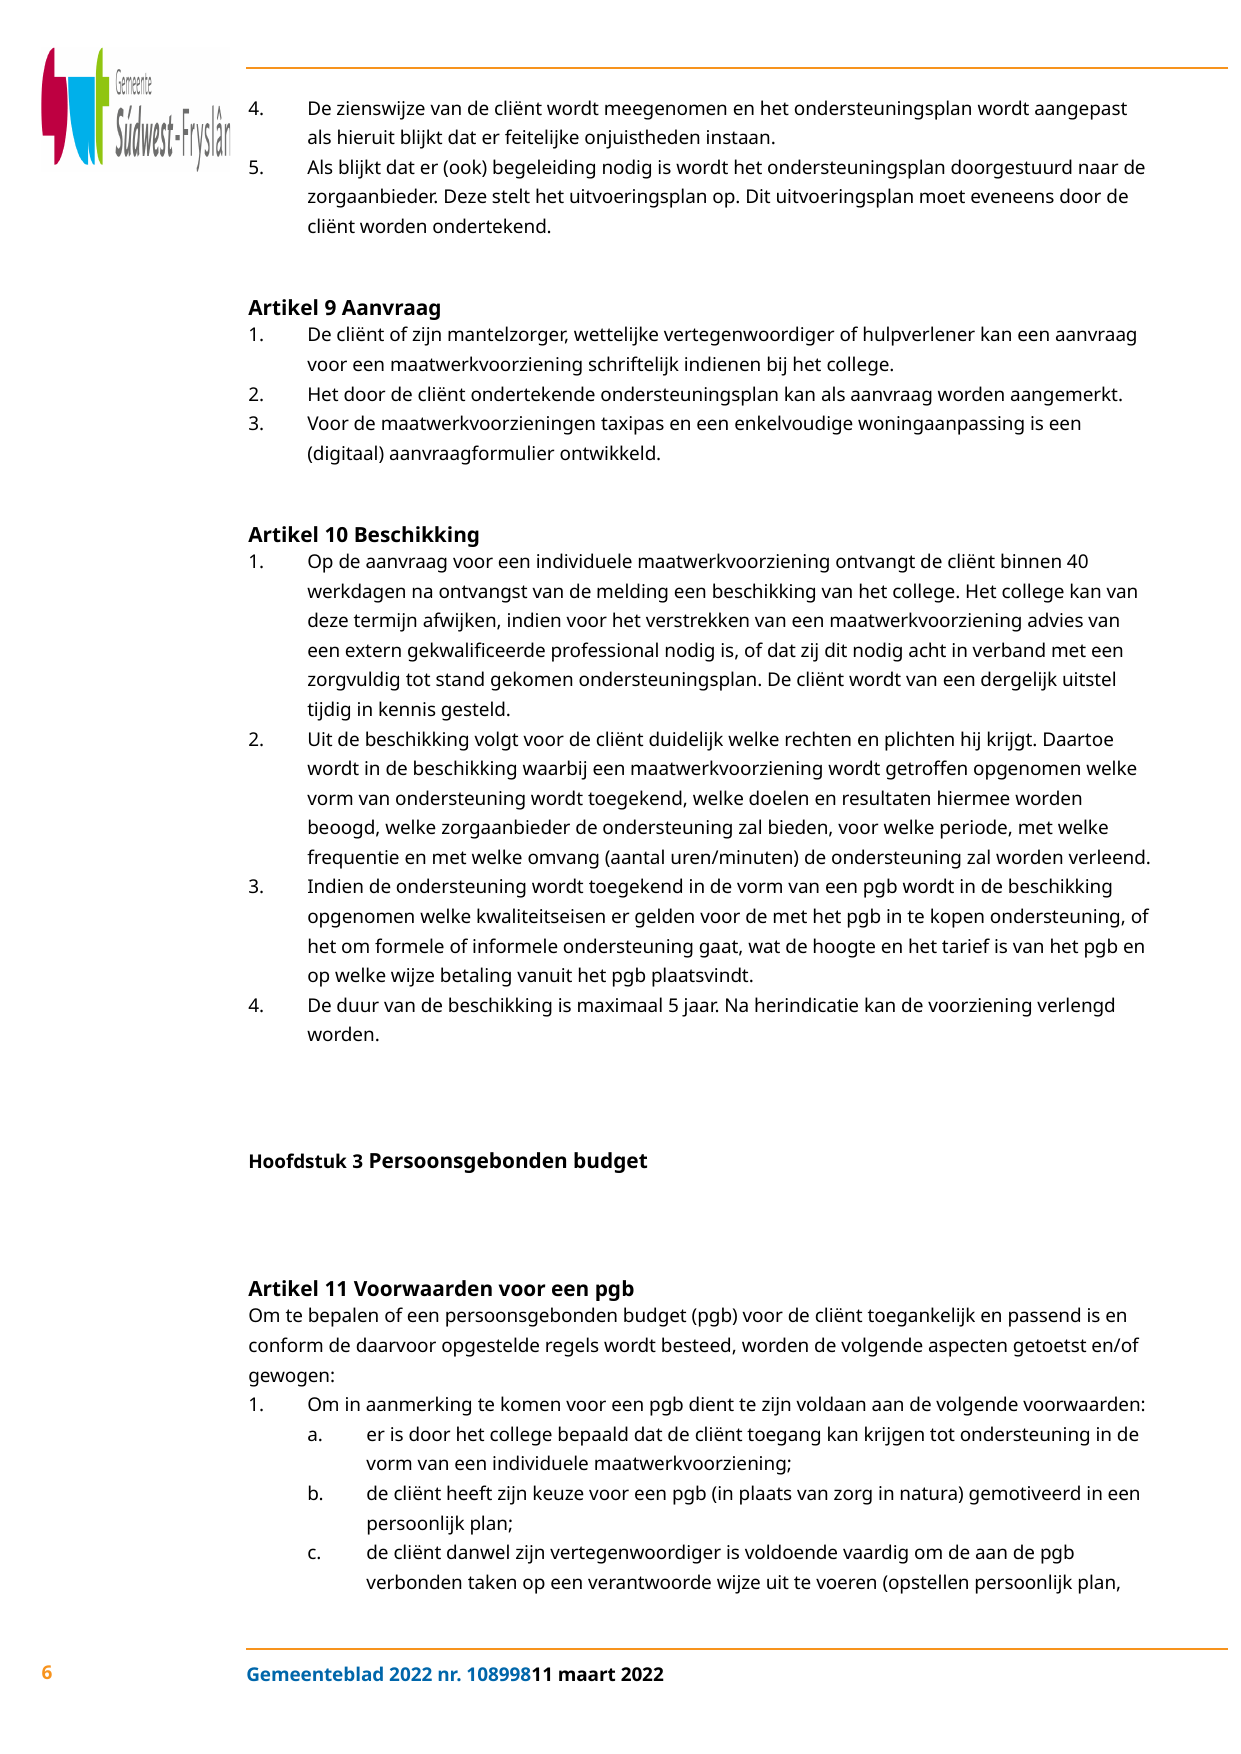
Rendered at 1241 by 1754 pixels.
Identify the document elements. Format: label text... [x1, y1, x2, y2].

list de cliënt danwel zijn vertegenwoordiger is voldoende vaardig om de aan de pgb verbonden taken op een verantwoorde wijze uit te voeren (opstellen persoonlijk plan, [307, 1539, 1152, 1595]
list De cliënt of zijn mantelzorger, wettelijke vertegenwoordiger of hulpverlener kan een aanvraag voor een maatwerkvoorziening schriftelijk indienen bij het college. [248, 322, 1152, 377]
text Hoofdstuk 3 Persoonsgebonden budget [248, 1146, 1152, 1174]
list Voor de maatwerkvoorzieningen taxipas en een enkelvoudige woningaanpassing is een (digitaal) aanvraagformulier ontwikkeld. [248, 410, 1152, 466]
list Op de aanvraag voor een individuele maatwerkvoorziening ontvangt de cliënt binnen 40 werkdagen na ontvangst van de melding een beschikking van het college. Het college kan van deze termijn afwijken, indien voor het verstrekken van een maatwerkvoorziening advies van een extern gekwalificeerde professional nodig is, of dat zij dit nodig acht in verband met een zorgvuldig tot stand gekomen ondersteuningsplan. De cliënt wordt van een dergelijk uitstel tijdig in kennis gesteld. [248, 548, 1152, 722]
list Om in aanmerking te komen voor een pgb dient te zijn voldaan aan de volgende voorwaarden: [248, 1391, 1152, 1417]
list Als blijkt dat er (ook) begeleiding nodig is wordt het ondersteuningsplan doorgestuurd naar de zorgaanbieder. Deze stelt het uitvoeringsplan op. Dit uitvoeringsplan moet eveneens door de cliënt worden ondertekend. [248, 154, 1152, 239]
list Uit de beschikking volgt voor de cliënt duidelijk welke rechten en plichten hij krijgt. Daartoe wordt in de beschikking waarbij een maatwerkvoorziening wordt getroffen opgenomen welke vorm van ondersteuning wordt toegekend, welke doelen en resultaten hiermee worden beoogd, welke zorgaanbieder de ondersteuning zal bieden, voor welke periode, met welke frequentie en met welke omvang (aantal uren/minuten) de ondersteuning zal worden verleend. [248, 726, 1152, 870]
text Artikel 11 Voorwaarden voor een pgb [248, 1274, 1152, 1303]
list De duur van de beschikking is maximaal 5 jaar. Na herindicatie kan de voorziening verlengd worden. [248, 992, 1152, 1047]
list De zienswijze van de cliënt wordt meegenomen en het ondersteuningsplan wordt aangepast als hieruit blijkt dat er feitelijke onjuistheden instaan. [248, 95, 1152, 150]
list Het door de cliënt ondertekende ondersteuningsplan kan als aanvraag worden aangemerkt. [248, 381, 1152, 406]
text Artikel 10 Beschikking [248, 520, 1152, 548]
list de cliënt heeft zijn keuze voor een pgb (in plaats van zorg in natura) gemotiveerd in een persoonlijk plan; [307, 1480, 1152, 1536]
text Om te bepalen of een persoonsgebonden budget (pgb) voor de cliënt toegankelijk en passend is en conform de daarvoor opgestelde regels wordt besteed, worden de volgende aspecten getoetst en/of gewogen: [248, 1303, 1152, 1388]
text Artikel 9 Aanvraag [248, 293, 1152, 322]
picture [41, 47, 231, 172]
list er is door het college bepaald dat de cliënt toegang kan krijgen tot ondersteuning in de vorm van een individuele maatwerkvoorziening; [307, 1421, 1152, 1476]
list Indien de ondersteuning wordt toegekend in de vorm van een pgb wordt in de beschikking opgenomen welke kwaliteitseisen er gelden voor de met het pgb in te kopen ondersteuning, of het om formele of informele ondersteuning gaat, wat de hoogte en het tarief is van het pgb en op welke wijze betaling vanuit het pgb plaatsvindt. [248, 874, 1152, 988]
